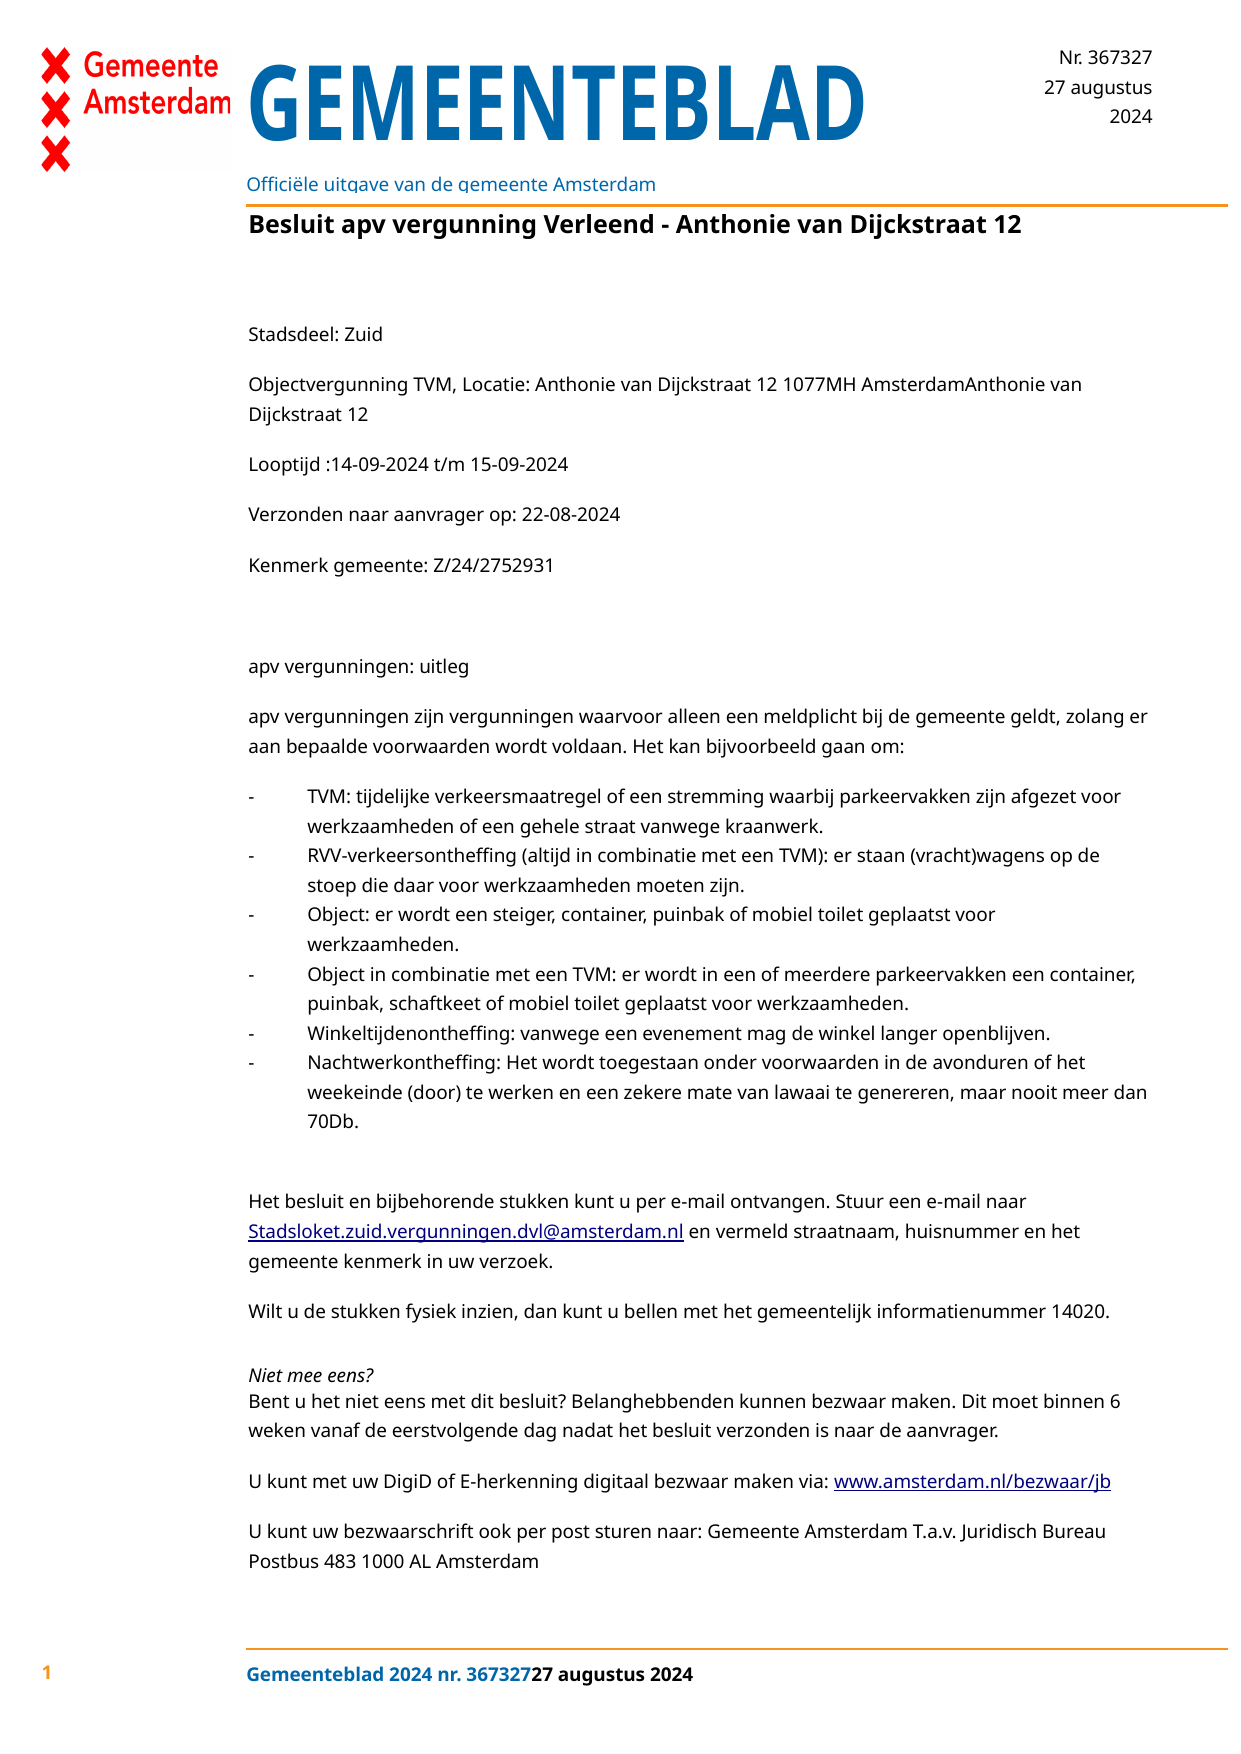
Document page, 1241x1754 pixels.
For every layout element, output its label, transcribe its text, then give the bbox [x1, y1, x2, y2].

text apv vergunningen: uitleg [248, 653, 1152, 678]
text Looptijd :14-09-2024 t/m 15-09-2024 [248, 451, 1152, 477]
list Nachtwerkontheffing: Het wordt toegestaan onder voorwaarden in de avonduren of het weekeinde (door) te werken en een zekere mate van lawaai te genereren, maar nooit meer dan 70Db. [248, 1049, 1152, 1134]
list Object: er wordt een steiger, container, puinbak of mobiel toilet geplaatst voor werkzaamheden. [248, 902, 1152, 957]
list Winkeltijdenontheffing: vanwege een evenement mag de winkel langer openblijven. [248, 1020, 1152, 1046]
list RVV-verkeersontheffing (altijd in combinatie met een TVM): er staan (vracht)wagens op de stoep die daar voor werkzaamheden moeten zijn. [248, 842, 1152, 898]
text Verzonden naar aanvrager op: 22-08-2024 [248, 502, 1152, 527]
text Niet mee eens? [248, 1362, 1152, 1388]
text Kenmerk gemeente: Z/24/2752931 [248, 552, 1152, 578]
text Stadsdeel: Zuid [248, 321, 1152, 346]
list TVM: tijdelijke verkeersmaatregel of een stremming waarbij parkeervakken zijn afgezet voor werkzaamheden of een gehele straat vanwege kraanwerk. [248, 783, 1152, 838]
text Het besluit en bijbehorende stukken kunt u per e-mail ontvangen. Stuur een e-mail naar Stadsloket.zuid.vergunningen.dvl@amsterdam.nl en vermeld straatnaam, huisnummer en het gemeente kenmerk in uw verzoek. [248, 1189, 1152, 1273]
text apv vergunningen zijn vergunningen waarvoor alleen een meldplicht bij de gemeente geldt, zolang er aan bepaalde voorwaarden wordt voldaan. Het kan bijvoorbeeld gaan om: [248, 703, 1152, 758]
text U kunt met uw DigiD of E-herkenning digitaal bezwaar maken via: www.amsterdam.nl/bezwaar/jb [248, 1468, 1152, 1494]
text Wilt u de stukken fysiek inzien, dan kunt u bellen met het gemeentelijk informatienummer 14020. [248, 1298, 1152, 1324]
list Object in combinatie met een TVM: er wordt in een of meerdere parkeervakken een container, puinbak, schaftkeet of mobiel toilet geplaatst voor werkzaamheden. [248, 961, 1152, 1016]
text Besluit apv vergunning Verleend - Anthonie van Dijckstraat 12 [248, 207, 1152, 241]
text Bent u het niet eens met dit besluit? Belanghebbenden kunnen bezwaar maken. Dit moet binnen 6 weken vanaf de eerstvolgende dag nadat het besluit verzonden is naar de aanvrager. [248, 1388, 1152, 1443]
text U kunt uw bezwaarschrift ook per post sturen naar: Gemeente Amsterdam T.a.v. Juridisch Bureau Postbus 483 1000 AL Amsterdam [248, 1518, 1152, 1574]
text Objectvergunning TVM, Locatie: Anthonie van Dijckstraat 12 1077MH AmsterdamAnthonie van Dijckstraat 12 [248, 371, 1152, 426]
picture [41, 47, 231, 172]
